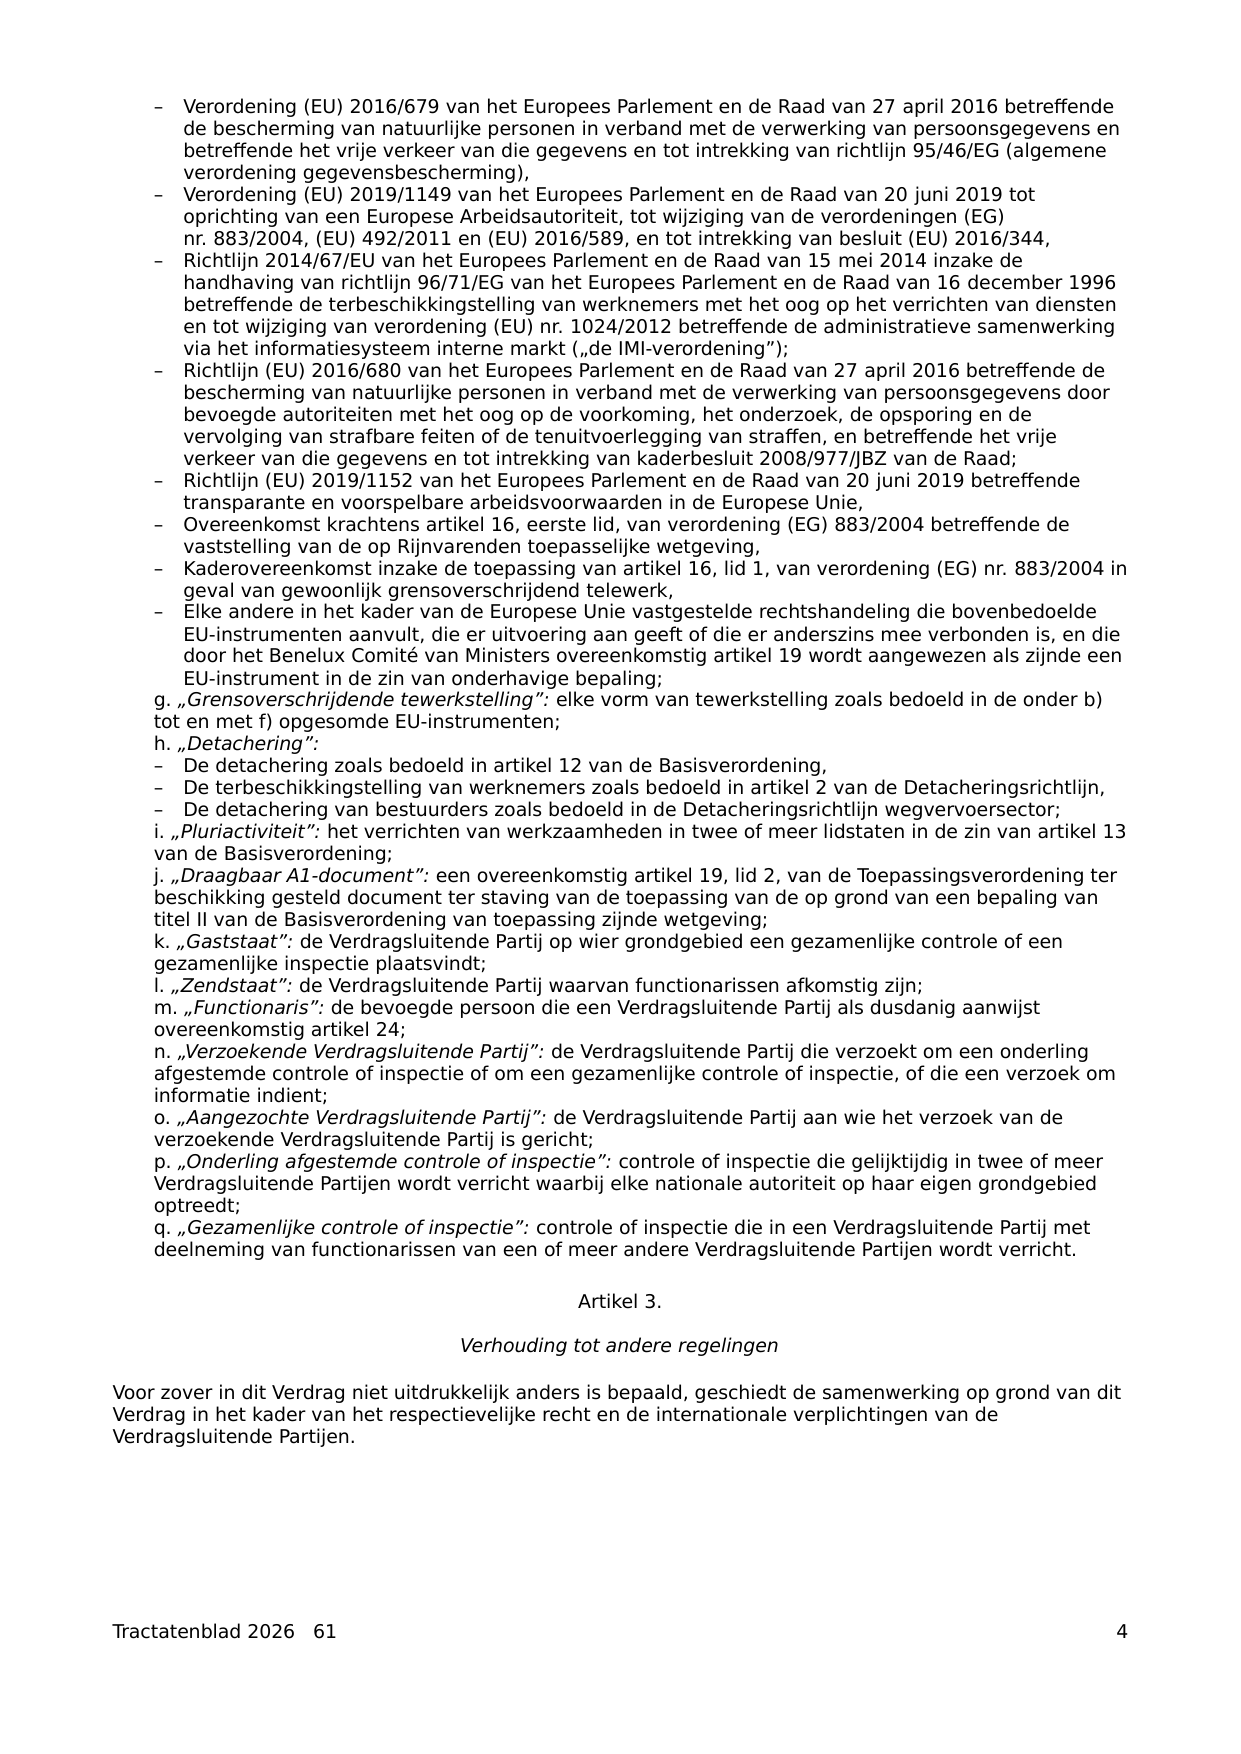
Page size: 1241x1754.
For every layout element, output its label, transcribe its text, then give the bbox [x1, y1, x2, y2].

subtitle Artikel 3. Verhouding tot andere regelingen [112, 1291, 1128, 1357]
text – Kaderovereenkomst inzake de toepassing van artikel 16, lid 1, van verordening (EG) nr. 883/2004 in geval van gewoonlijk grensoverschrijdend telewerk, [153, 557, 1128, 601]
text – De terbeschikkingstelling van werknemers zoals bedoeld in artikel 2 van de Detacheringsrichtlijn, [153, 777, 1128, 799]
text l. „Zendstaat”: de Verdragsluitende Partij waarvan functionarissen afkomstig zijn; [153, 975, 1128, 997]
text o. „Aangezochte Verdragsluitende Partij”: de Verdragsluitende Partij aan wie het verzoek van de verzoekende Verdragsluitende Partij is gericht; [153, 1107, 1128, 1151]
text – Verordening (EU) 2019/1149 van het Europees Parlement en de Raad van 20 juni 2019 tot oprichting van een Europese Arbeidsautoriteit, tot wijziging van de verordeningen (EG) nr. 883/2004, (EU) 492/2011 en (EU) 2016/589, en tot intrekking van besluit (EU) 2016/344, [153, 184, 1128, 250]
text Voor zover in dit Verdrag niet uitdrukkelijk anders is bepaald, geschiedt de samenwerking op grond van dit Verdrag in het kader van het respectievelijke recht en de internationale verplichtingen van de Verdragsluitende Partijen. [112, 1382, 1128, 1448]
text q. „Gezamenlijke controle of inspectie”: controle of inspectie die in een Verdragsluitende Partij met deelneming van functionarissen van een of meer andere Verdragsluitende Partijen wordt verricht. [153, 1217, 1128, 1261]
text – De detachering van bestuurders zoals bedoeld in de Detacheringsrichtlijn wegvervoersector; [153, 799, 1128, 821]
text j. „Draagbaar A1-document”: een overeenkomstig artikel 19, lid 2, van de Toepassingsverordening ter beschikking gesteld document ter staving van de toepassing van de op grond van een bepaling van titel II van de Basisverordening van toepassing zijnde wetgeving; [153, 865, 1128, 931]
text – Richtlijn 2014/67/EU van het Europees Parlement en de Raad van 15 mei 2014 inzake de handhaving van richtlijn 96/71/EG van het Europees Parlement en de Raad van 16 december 1996 betreffende de terbeschikkingstelling van werknemers met het oog op het verrichten van diensten en tot wijziging van verordening (EU) nr. 1024/2012 betreffende de administratieve samenwerking via het informatiesysteem interne markt („de IMI-verordening”); [153, 250, 1128, 360]
text i. „Pluriactiviteit”: het verrichten van werkzaamheden in twee of meer lidstaten in de zin van artikel 13 van de Basisverordening; [153, 821, 1128, 865]
text – Elke andere in het kader van de Europese Unie vastgestelde rechtshandeling die bovenbedoelde EU-instrumenten aanvult, die er uitvoering aan geeft of die er anderszins mee verbonden is, en die door het Benelux Comité van Ministers overeenkomstig artikel 19 wordt aangewezen als zijnde een EU-instrument in de zin van onderhavige bepaling; [153, 601, 1128, 689]
text – De detachering zoals bedoeld in artikel 12 van de Basisverordening, [153, 755, 1128, 777]
text p. „Onderling afgestemde controle of inspectie”: controle of inspectie die gelijktijdig in twee of meer Verdragsluitende Partijen wordt verricht waarbij elke nationale autoriteit op haar eigen grondgebied optreedt; [153, 1151, 1128, 1217]
text n. „Verzoekende Verdragsluitende Partij”: de Verdragsluitende Partij die verzoekt om een onderling afgestemde controle of inspectie of om een gezamenlijke controle of inspectie, of die een verzoek om informatie indient; [153, 1041, 1128, 1107]
text – Overeenkomst krachtens artikel 16, eerste lid, van verordening (EG) 883/2004 betreffende de vaststelling van de op Rijnvarenden toepasselijke wetgeving, [153, 513, 1128, 557]
text g. „Grensoverschrijdende tewerkstelling”: elke vorm van tewerkstelling zoals bedoeld in de onder b) tot en met f) opgesomde EU-instrumenten; [153, 689, 1128, 733]
text – Richtlijn (EU) 2019/1152 van het Europees Parlement en de Raad van 20 juni 2019 betreffende transparante en voorspelbare arbeidsvoorwaarden in de Europese Unie, [153, 469, 1128, 513]
text m. „Functionaris”: de bevoegde persoon die een Verdragsluitende Partij als dusdanig aanwijst overeenkomstig artikel 24; [153, 997, 1128, 1041]
text h. „Detachering”: [153, 733, 1128, 755]
text – Richtlijn (EU) 2016/680 van het Europees Parlement en de Raad van 27 april 2016 betreffende de bescherming van natuurlijke personen in verband met de verwerking van persoonsgegevens door bevoegde autoriteiten met het oog op de voorkoming, het onderzoek, de opsporing en de vervolging van strafbare feiten of de tenuitvoerlegging van straffen, en betreffende het vrije verkeer van die gegevens en tot intrekking van kaderbesluit 2008/977/JBZ van de Raad; [153, 360, 1128, 469]
text k. „Gaststaat”: de Verdragsluitende Partij op wier grondgebied een gezamenlijke controle of een gezamenlijke inspectie plaatsvindt; [153, 931, 1128, 975]
text – Verordening (EU) 2016/679 van het Europees Parlement en de Raad van 27 april 2016 betreffende de bescherming van natuurlijke personen in verband met de verwerking van persoonsgegevens en betreffende het vrije verkeer van die gegevens en tot intrekking van richtlijn 95/46/EG (algemene verordening gegevensbescherming), [153, 96, 1128, 184]
